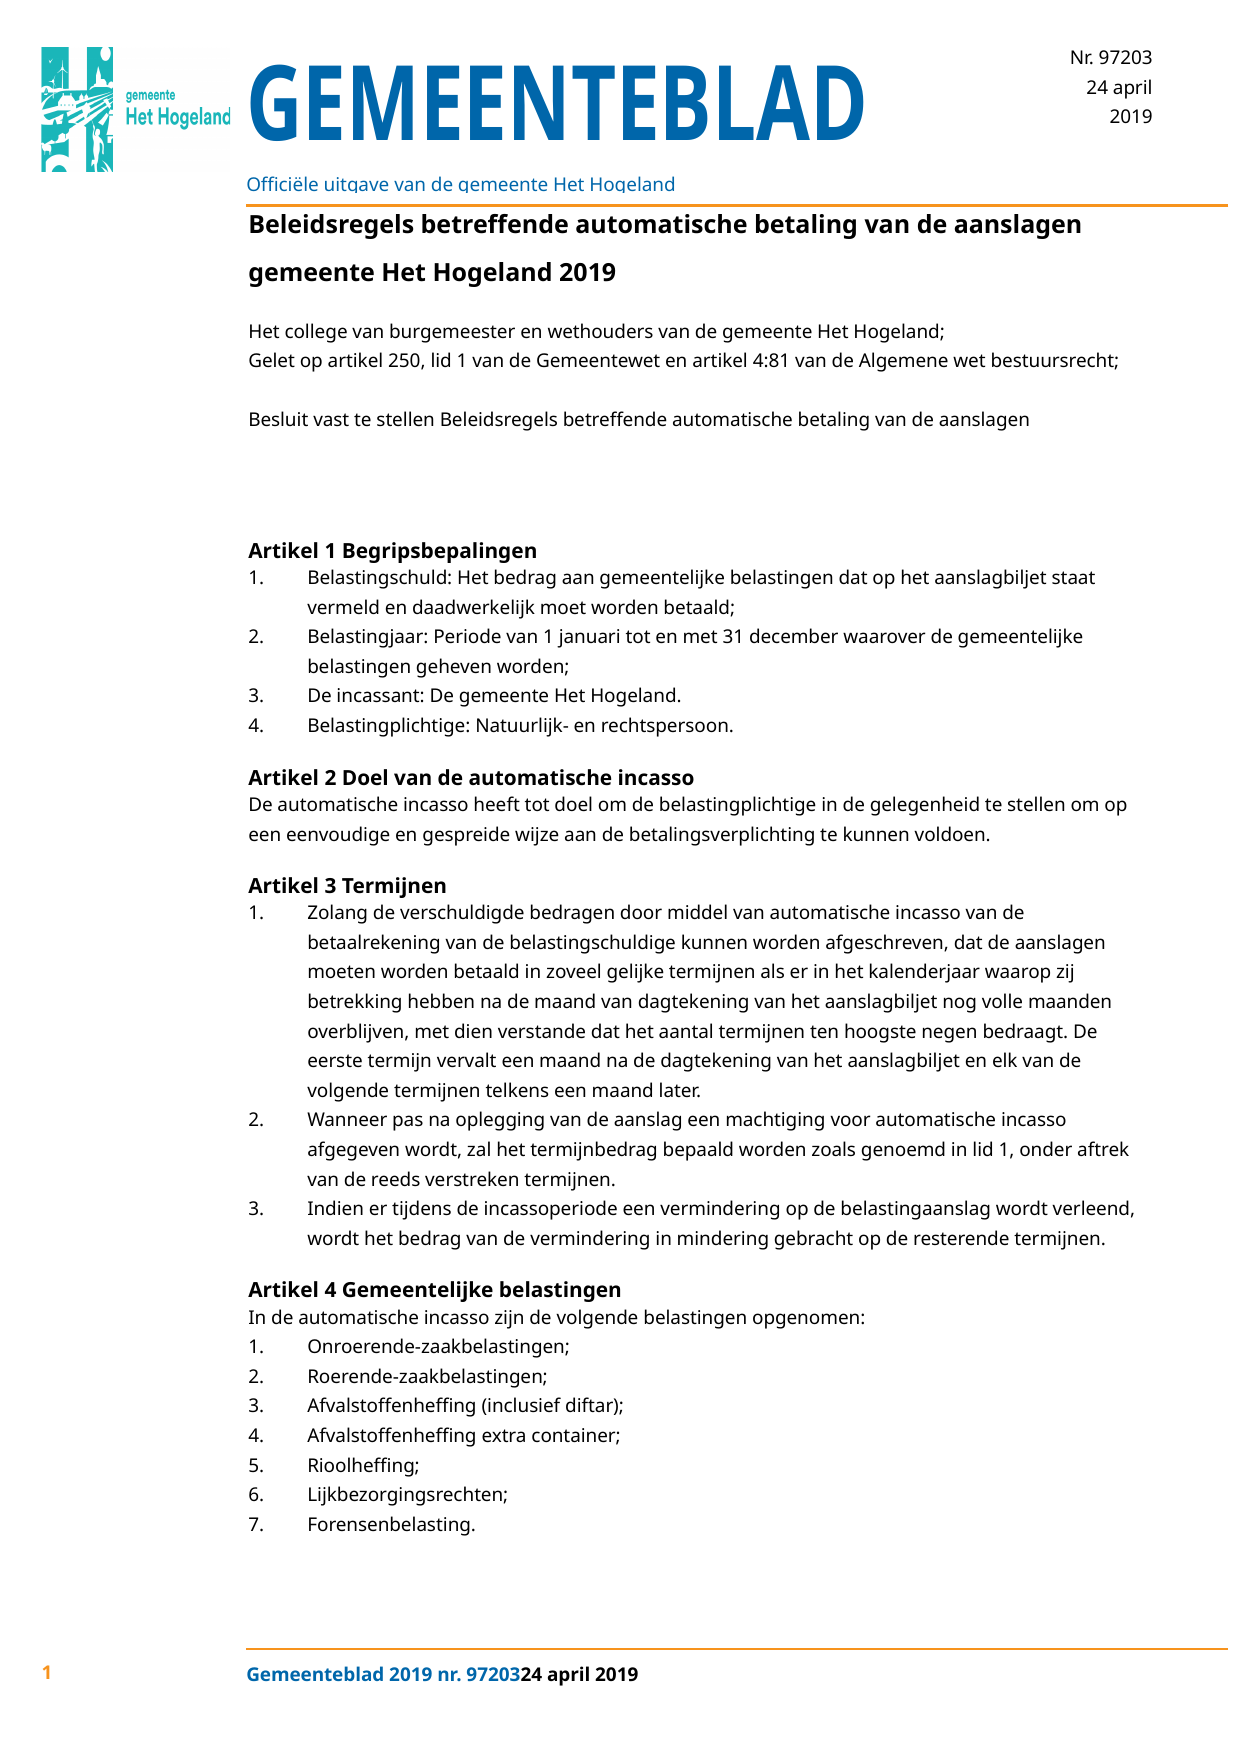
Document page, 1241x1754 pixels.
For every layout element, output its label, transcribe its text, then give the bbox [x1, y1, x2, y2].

list Afvalstoffenheffing (inclusief diftar); [248, 1393, 1152, 1418]
list Wanneer pas na oplegging van de aanslag een machtiging voor automatische incasso afgegeven wordt, zal het termijnbedrag bepaald worden zoals genoemd in lid 1, onder aftrek van de reeds verstreken termijnen. [248, 1107, 1152, 1192]
list Lijkbezorgingsrechten; [248, 1481, 1152, 1507]
text Het college van burgemeester en wethouders van de gemeente Het Hogeland; [248, 318, 1152, 344]
text Artikel 2 Doel van de automatische incasso [248, 763, 1152, 791]
list Rioolheffing; [248, 1452, 1152, 1477]
picture [41, 47, 231, 172]
list Afvalstoffenheffing extra container; [248, 1422, 1152, 1448]
text Artikel 3 Termijnen [248, 871, 1152, 899]
list Onroerende-zaakbelastingen; [248, 1333, 1152, 1359]
list Forensenbelasting. [248, 1511, 1152, 1537]
text Artikel 4 Gemeentelijke belastingen [248, 1275, 1152, 1304]
text Artikel 1 Begripsbepalingen [248, 536, 1152, 564]
text Besluit vast te stellen Beleidsregels betreffende automatische betaling van de aanslagen [248, 407, 1152, 432]
list Belastingjaar: Periode van 1 januari tot en met 31 december waarover de gemeentelijke belastingen geheven worden; [248, 623, 1152, 679]
text Gelet op artikel 250, lid 1 van de Gemeentewet en artikel 4:81 van de Algemene wet bestuursrecht; [248, 347, 1152, 373]
text Beleidsregels betreffende automatische betaling van de aanslagen gemeente Het Hogeland 2019 [248, 207, 1152, 288]
list Zolang de verschuldigde bedragen door middel van automatische incasso van de betaalrekening van de belastingschuldige kunnen worden afgeschreven, dat de aanslagen moeten worden betaald in zoveel gelijke termijnen als er in het kalenderjaar waarop zij betrekking hebben na de maand van dagtekening van het aanslagbiljet nog volle maanden overblijven, met dien verstande dat het aantal termijnen ten hoogste negen bedraagt. De eerste termijn vervalt een maand na de dagtekening van het aanslagbiljet en elk van de volgende termijnen telkens een maand later. [248, 899, 1152, 1103]
text De automatische incasso heeft tot doel om de belastingplichtige in de gelegenheid te stellen om op een eenvoudige en gespreide wijze aan de betalingsverplichting te kunnen voldoen. [248, 791, 1152, 846]
list De incassant: De gemeente Het Hogeland. [248, 683, 1152, 708]
list Belastingschuld: Het bedrag aan gemeentelijke belastingen dat op het aanslagbiljet staat vermeld en daadwerkelijk moet worden betaald; [248, 564, 1152, 620]
text In de automatische incasso zijn de volgende belastingen opgenomen: [248, 1304, 1152, 1329]
list Indien er tijdens de incassoperiode een vermindering op de belastingaanslag wordt verleend, wordt het bedrag van de vermindering in mindering gebracht op de resterende termijnen. [248, 1195, 1152, 1251]
list Roerende-zaakbelastingen; [248, 1363, 1152, 1389]
list Belastingplichtige: Natuurlijk- en rechtspersoon. [248, 712, 1152, 738]
